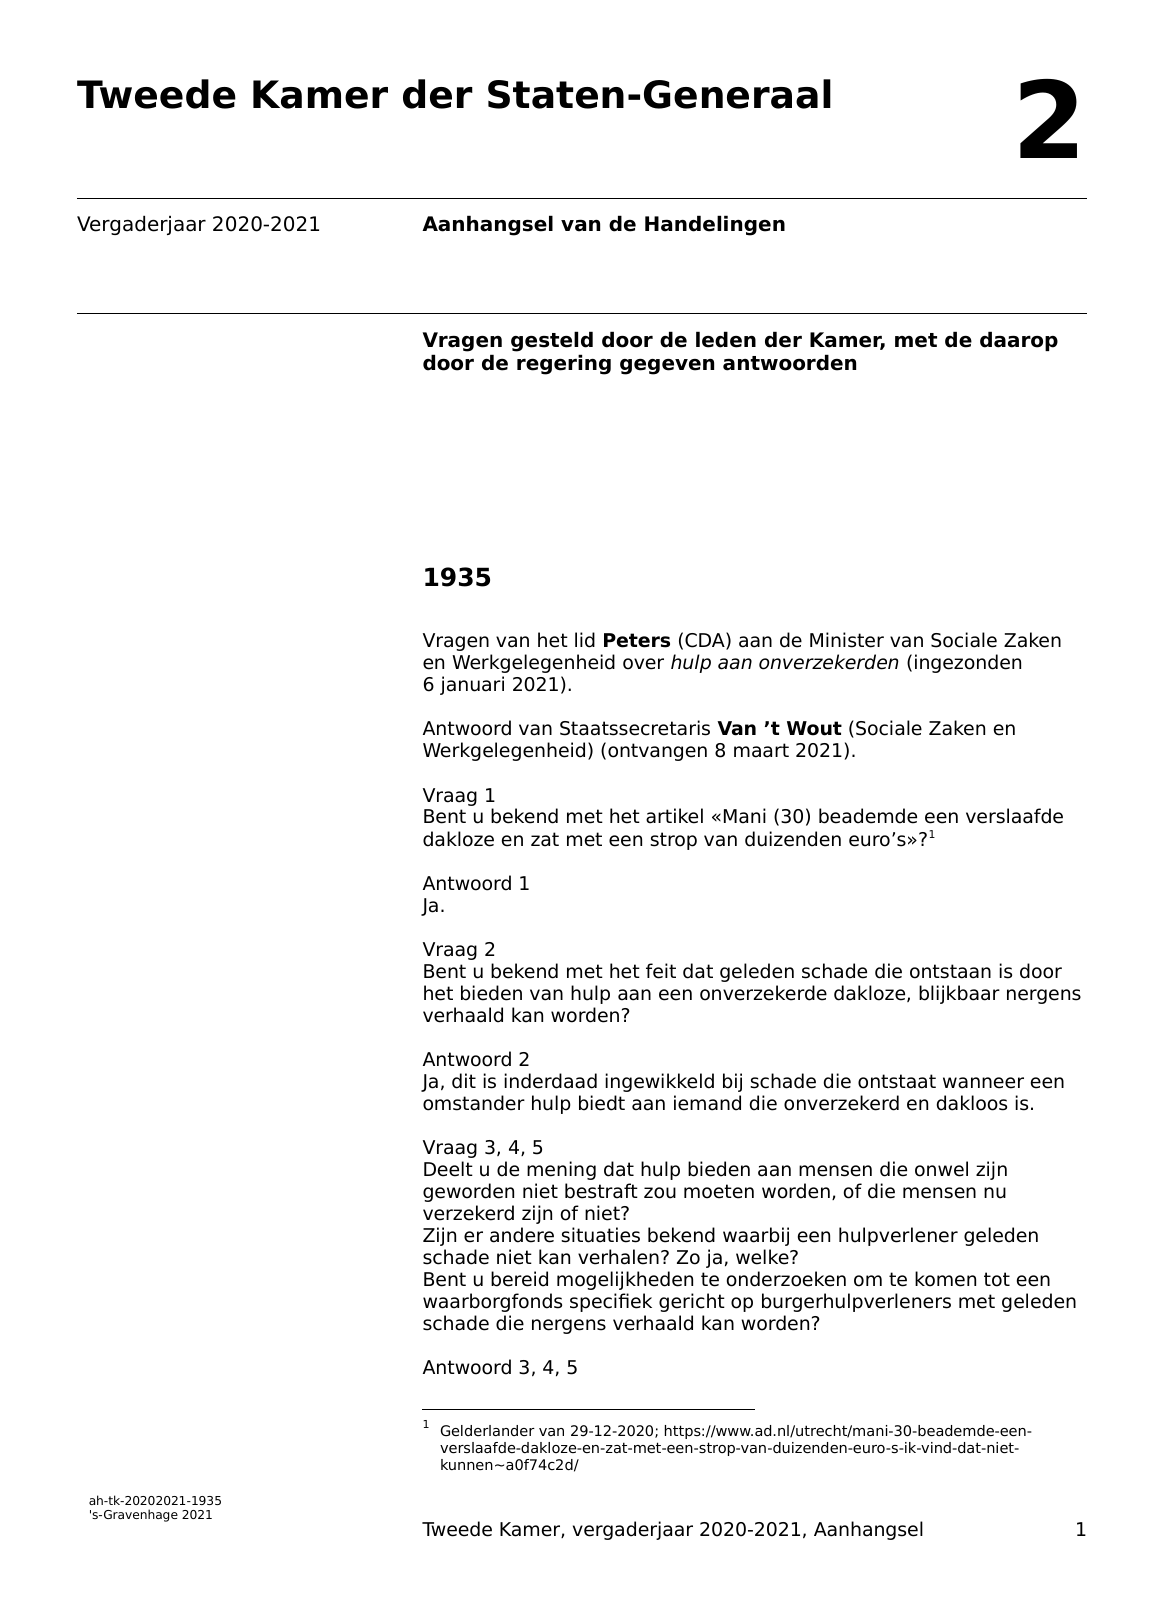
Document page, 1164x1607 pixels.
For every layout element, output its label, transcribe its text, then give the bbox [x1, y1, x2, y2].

text Antwoord 2 [422, 1049, 1087, 1071]
text 's-Gravenhage 2021 [88, 1508, 323, 1522]
text Zijn er andere situaties bekend waarbij een hulpverlener geleden schade niet kan verhalen? Zo ja, welke? [422, 1225, 1087, 1269]
text Bent u bekend met het feit dat geleden schade die ontstaan is door het bieden van hulp aan een onverzekerde dakloze, blijkbaar nergens verhaald kan worden? [422, 961, 1087, 1027]
text Antwoord 1 [422, 873, 1087, 894]
text Antwoord 3, 4, 5 [422, 1357, 1087, 1379]
text Antwoord van Staatssecretaris Van ’t Wout (Sociale Zaken en Werkgelegenheid) (ontvangen 8 maart 2021). [422, 718, 1087, 762]
text Gelderlander van 29-12-2020; https://www.ad.nl/utrecht/mani-30-beademde-een-verslaafde-dakloze-en-zat-met-een-strop-van-duizenden-euro-s-ik-vind-dat-niet-kunnen~a0f74c2d/ [422, 1418, 1087, 1474]
text Vragen van het lid Peters (CDA) aan de Minister van Sociale Zaken en Werkgelegenheid over hulp aan onverzekerden (ingezonden 6 januari 2021). [422, 630, 1087, 696]
text Ja, dit is inderdaad ingewikkeld bij schade die ontstaat wanneer een omstander hulp biedt aan iemand die onverzekerd en dakloos is. [422, 1071, 1087, 1115]
text 1935 [422, 563, 1087, 592]
text Bent u bekend met het artikel «Mani (30) beademde een verslaafde dakloze en zat met een strop van duizenden euro’s»? [422, 806, 1087, 850]
table_header 2 [886, 59, 1087, 198]
text Deelt u de mening dat hulp bieden aan mensen die onwel zijn geworden niet bestraft zou moeten worden, of die mensen nu verzekerd zijn of niet? [422, 1159, 1087, 1225]
table_cell Vragen gesteld door de leden der Kamer, met de daarop door de regering gegeven antwoorden [422, 314, 1087, 375]
table_header Tweede Kamer der Staten-Generaal [77, 59, 886, 198]
text ah-tk-20202021-1935 [88, 1494, 323, 1508]
text Vraag 1 [422, 784, 1087, 806]
table_cell Aanhangsel van de Handelingen [422, 199, 1087, 313]
text Bent u bereid mogelijkheden te onderzoeken om te komen tot een waarborgfonds specifiek gericht op burgerhulpverleners met geleden schade die nergens verhaald kan worden? [422, 1269, 1087, 1335]
table_cell [77, 314, 422, 375]
text Vraag 3, 4, 5 [422, 1137, 1087, 1159]
text Vraag 2 [422, 939, 1087, 961]
text Ja. [422, 894, 1087, 917]
table_cell Vergaderjaar 2020-2021 [77, 199, 422, 313]
